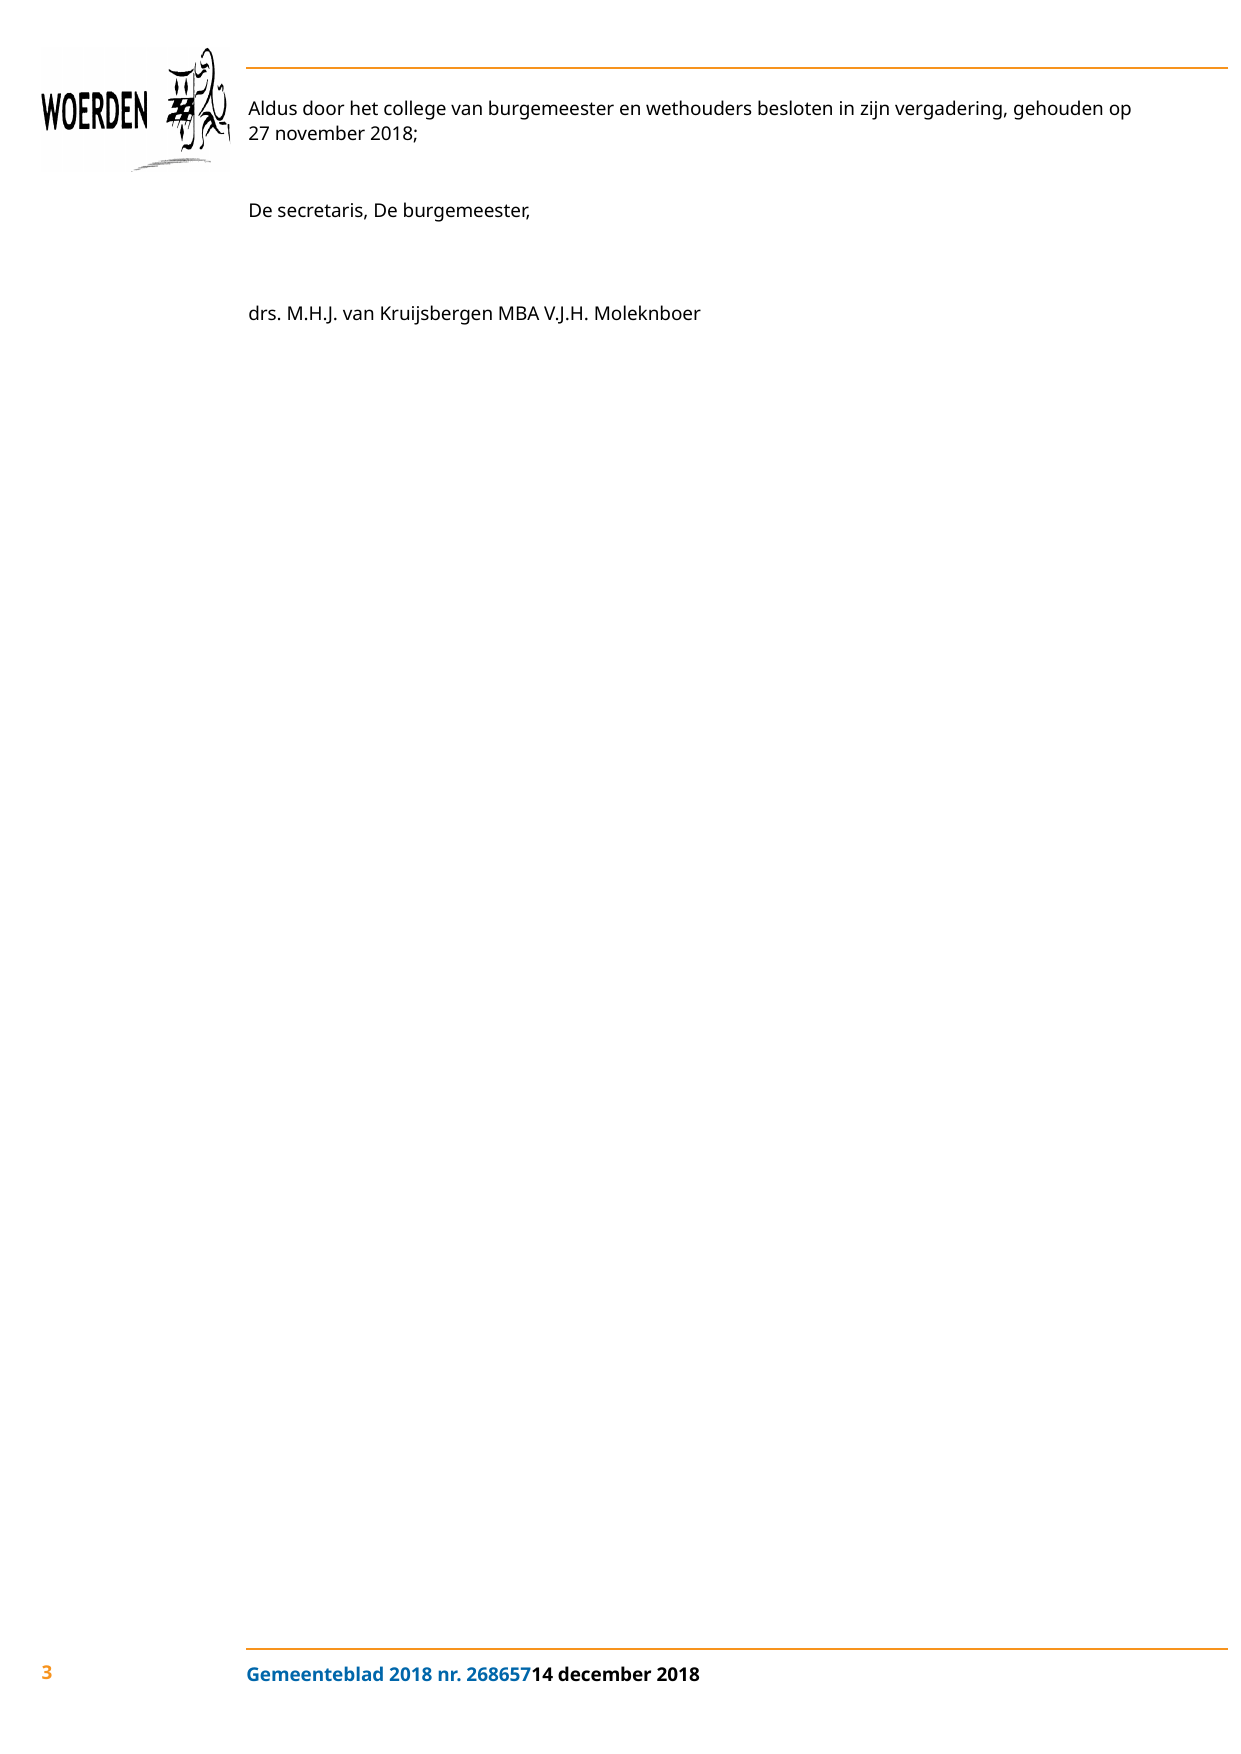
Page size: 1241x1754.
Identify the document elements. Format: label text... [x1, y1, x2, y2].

text drs. M.H.J. van Kruijsbergen MBA V.J.H. Moleknboer [248, 301, 1152, 326]
text De secretaris, De burgemeester, [248, 198, 1152, 223]
text Aldus door het college van burgemeester en wethouders besloten in zijn vergadering, gehouden op 27 november 2018; [248, 95, 1152, 146]
picture [41, 47, 231, 172]
